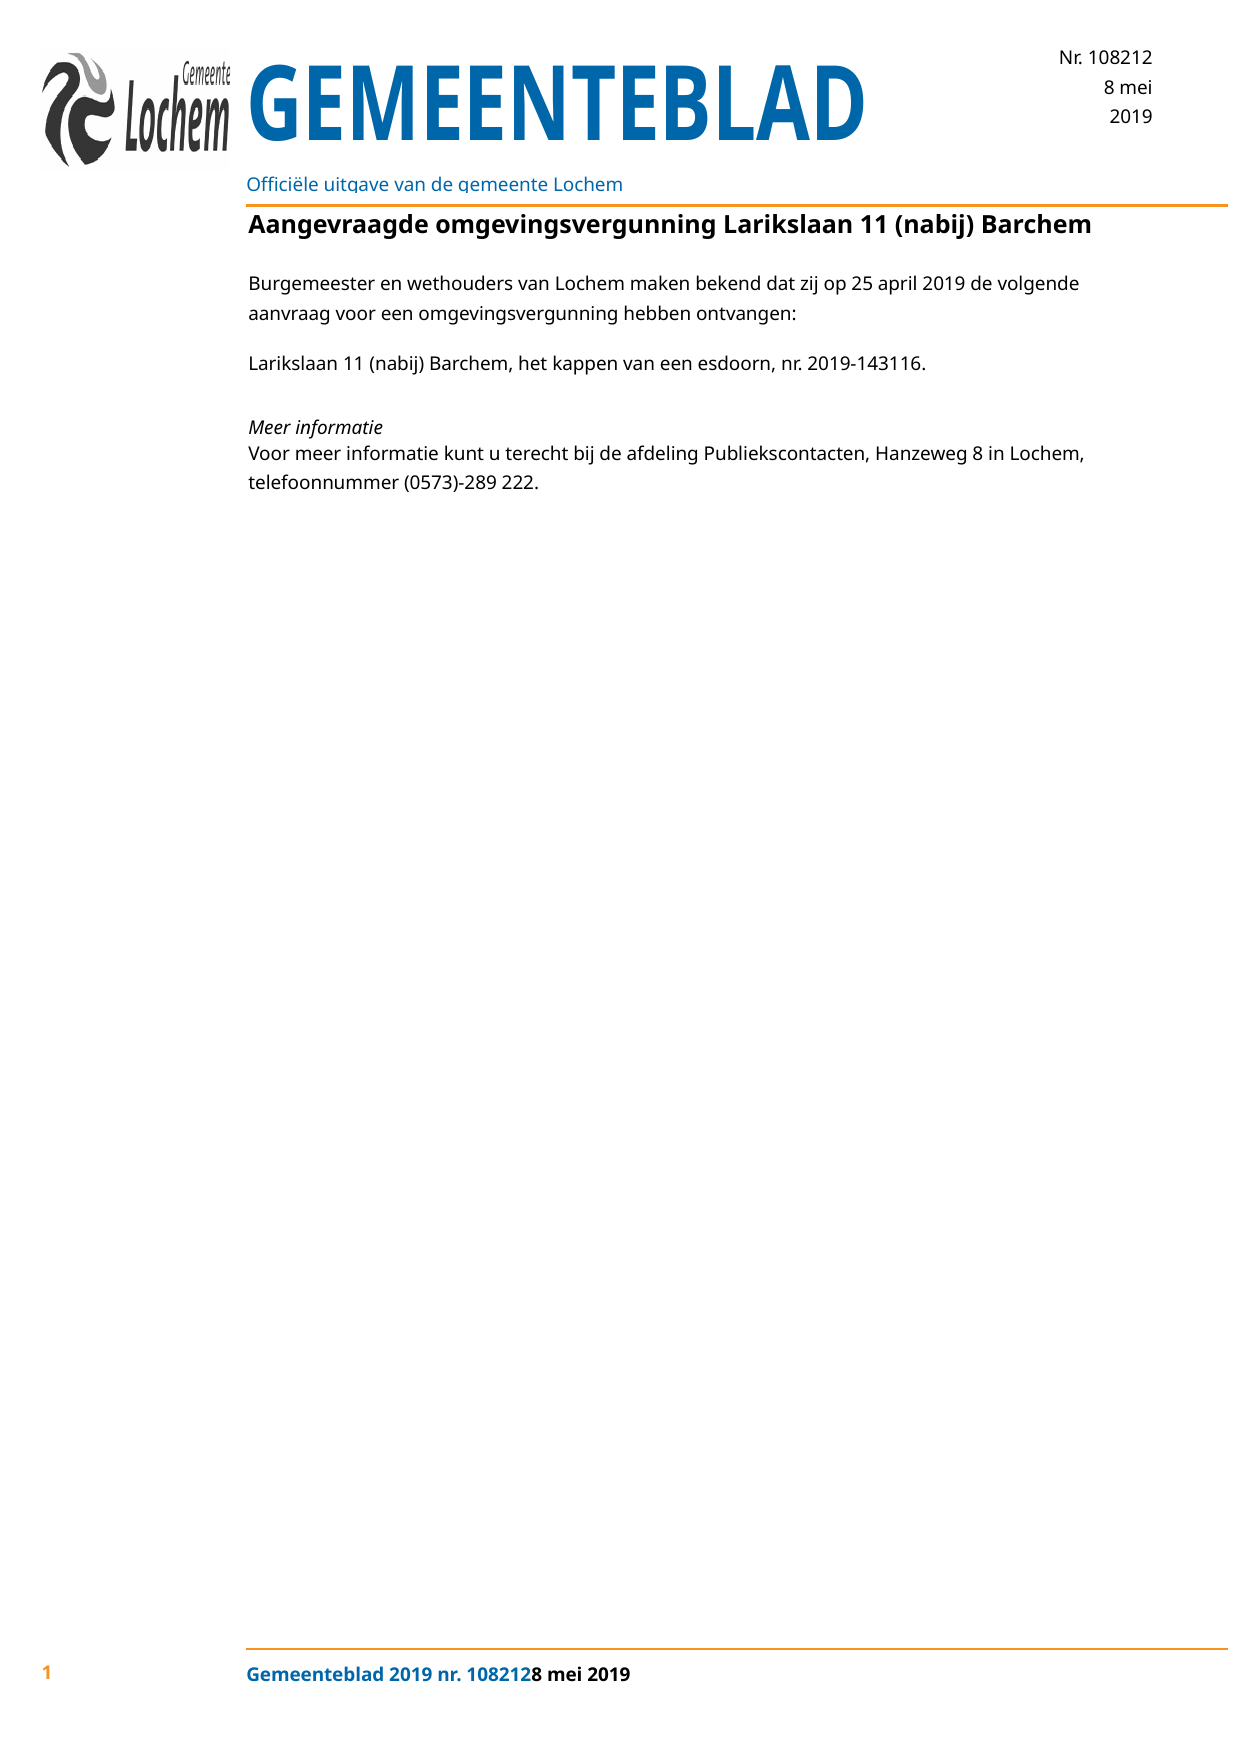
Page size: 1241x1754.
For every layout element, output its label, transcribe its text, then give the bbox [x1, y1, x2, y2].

text Larikslaan 11 (nabij) Barchem, het kappen van een esdoorn, nr. 2019-143116. [248, 350, 1152, 376]
text Voor meer informatie kunt u terecht bij de afdeling Publiekscontacten, Hanzeweg 8 in Lochem, telefoonnummer (0573)-289 222. [248, 440, 1152, 495]
text Aangevraagde omgevingsvergunning Larikslaan 11 (nabij) Barchem [248, 207, 1152, 241]
picture [41, 47, 231, 172]
text Burgemeester en wethouders van Lochem maken bekend dat zij op 25 april 2019 de volgende aanvraag voor een omgevingsvergunning hebben ontvangen: [248, 270, 1152, 326]
text Meer informatie [248, 414, 1152, 440]
